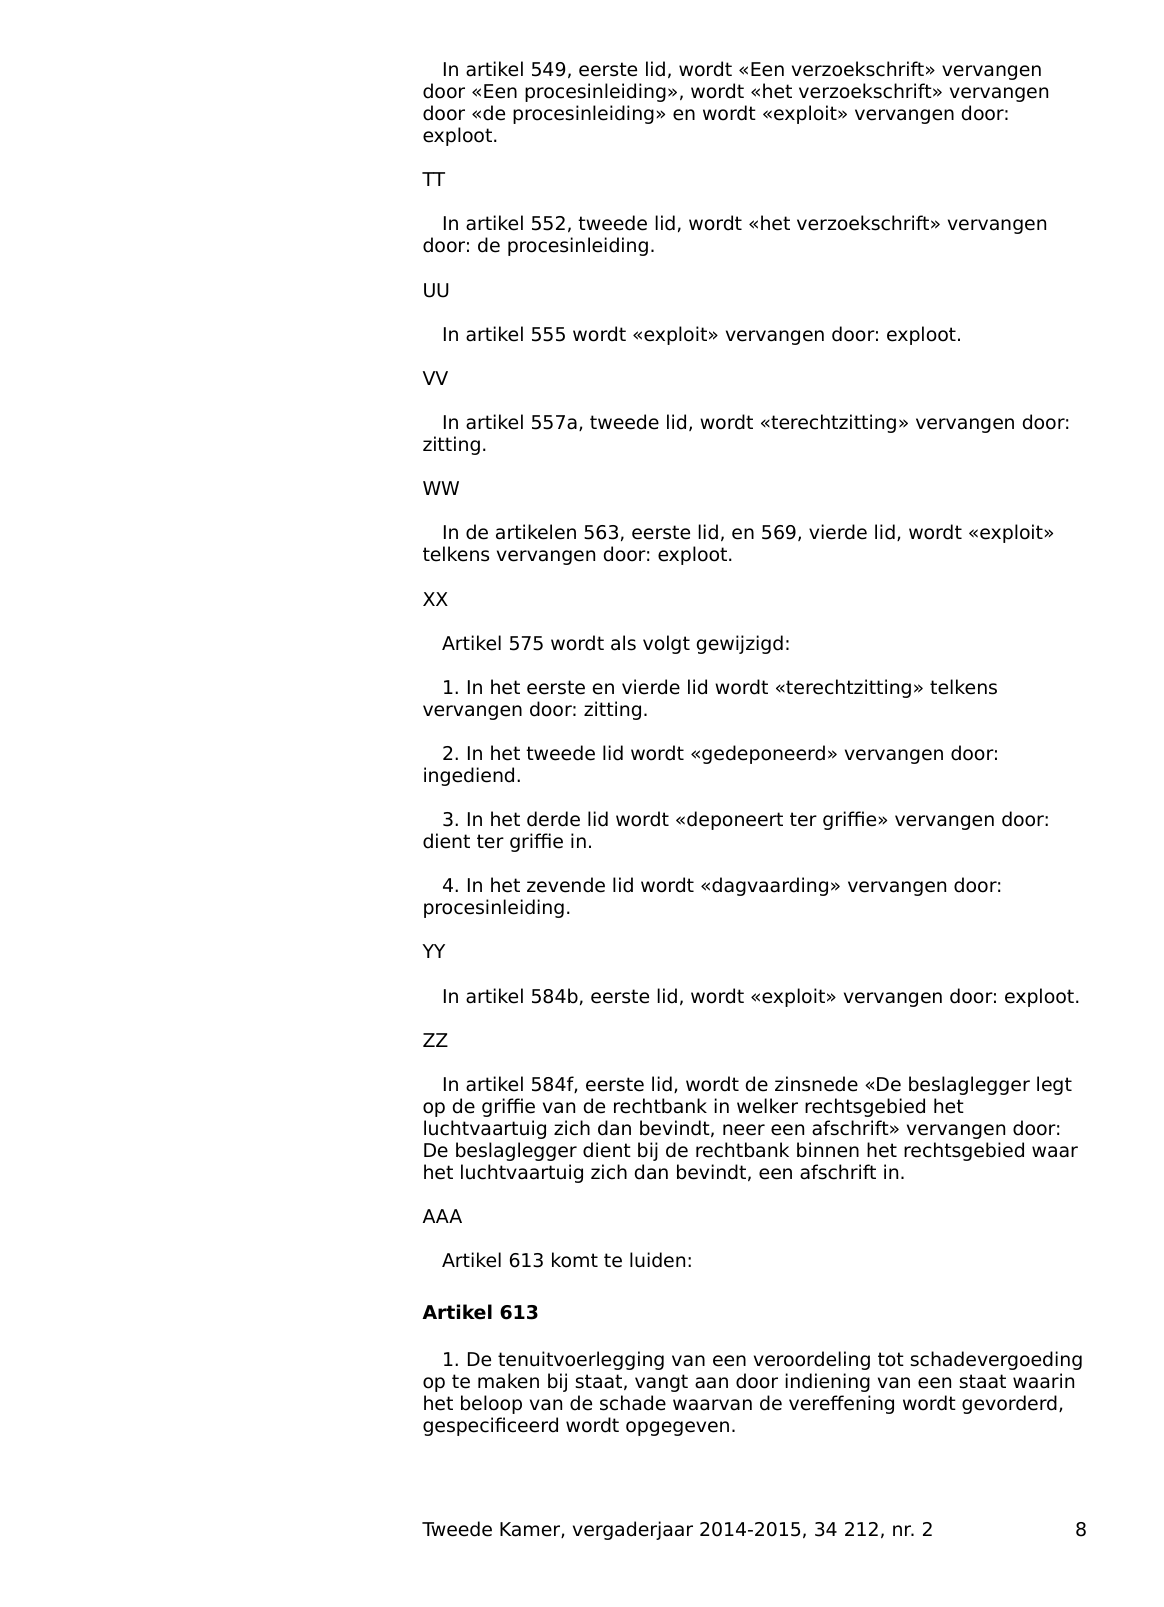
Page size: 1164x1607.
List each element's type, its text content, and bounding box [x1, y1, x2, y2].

text VV [422, 368, 1087, 390]
text In de artikelen 563, eerste lid, en 569, vierde lid, wordt «exploit» telkens vervangen door: exploot. [422, 522, 1087, 566]
text 3. In het derde lid wordt «deponeert ter griffie» vervangen door: dient ter griffie in. [422, 809, 1087, 853]
text Artikel 575 wordt als volgt gewijzigd: [422, 633, 1087, 654]
text In artikel 549, eerste lid, wordt «Een verzoekschrift» vervangen door «Een procesinleiding», wordt «het verzoekschrift» vervangen door «de procesinleiding» en wordt «exploit» vervangen door: exploot. [422, 59, 1087, 147]
text 1. In het eerste en vierde lid wordt «terechtzitting» telkens vervangen door: zitting. [422, 677, 1087, 721]
text XX [422, 588, 1087, 610]
text In artikel 584f, eerste lid, wordt de zinsnede «De beslaglegger legt op de griffie van de rechtbank in welker rechtsgebied het luchtvaartuig zich dan bevindt, neer een afschrift» vervangen door: De beslaglegger dient bij de rechtbank binnen het rechtsgebied waar het luchtvaartuig zich dan bevindt, een afschrift in. [422, 1074, 1087, 1184]
text In artikel 552, tweede lid, wordt «het verzoekschrift» vervangen door: de procesinleiding. [422, 213, 1087, 257]
subtitle Artikel 613 [422, 1302, 1087, 1324]
text UU [422, 279, 1087, 301]
text AAA [422, 1206, 1087, 1228]
text 2. In het tweede lid wordt «gedeponeerd» vervangen door: ingediend. [422, 743, 1087, 787]
text In artikel 557a, tweede lid, wordt «terechtzitting» vervangen door: zitting. [422, 412, 1087, 456]
text TT [422, 169, 1087, 191]
text In artikel 584b, eerste lid, wordt «exploit» vervangen door: exploot. [422, 986, 1087, 1007]
text YY [422, 941, 1087, 963]
text ZZ [422, 1030, 1087, 1052]
text In artikel 555 wordt «exploit» vervangen door: exploot. [422, 324, 1087, 346]
text WW [422, 478, 1087, 500]
text 1. De tenuitvoerlegging van een veroordeling tot schadevergoeding op te maken bij staat, vangt aan door indiening van een staat waarin het beloop van de schade waarvan de vereffening wordt gevorderd, gespecificeerd wordt opgegeven. [422, 1349, 1087, 1437]
text Artikel 613 komt te luiden: [422, 1250, 1087, 1272]
text 4. In het zevende lid wordt «dagvaarding» vervangen door: procesinleiding. [422, 875, 1087, 919]
